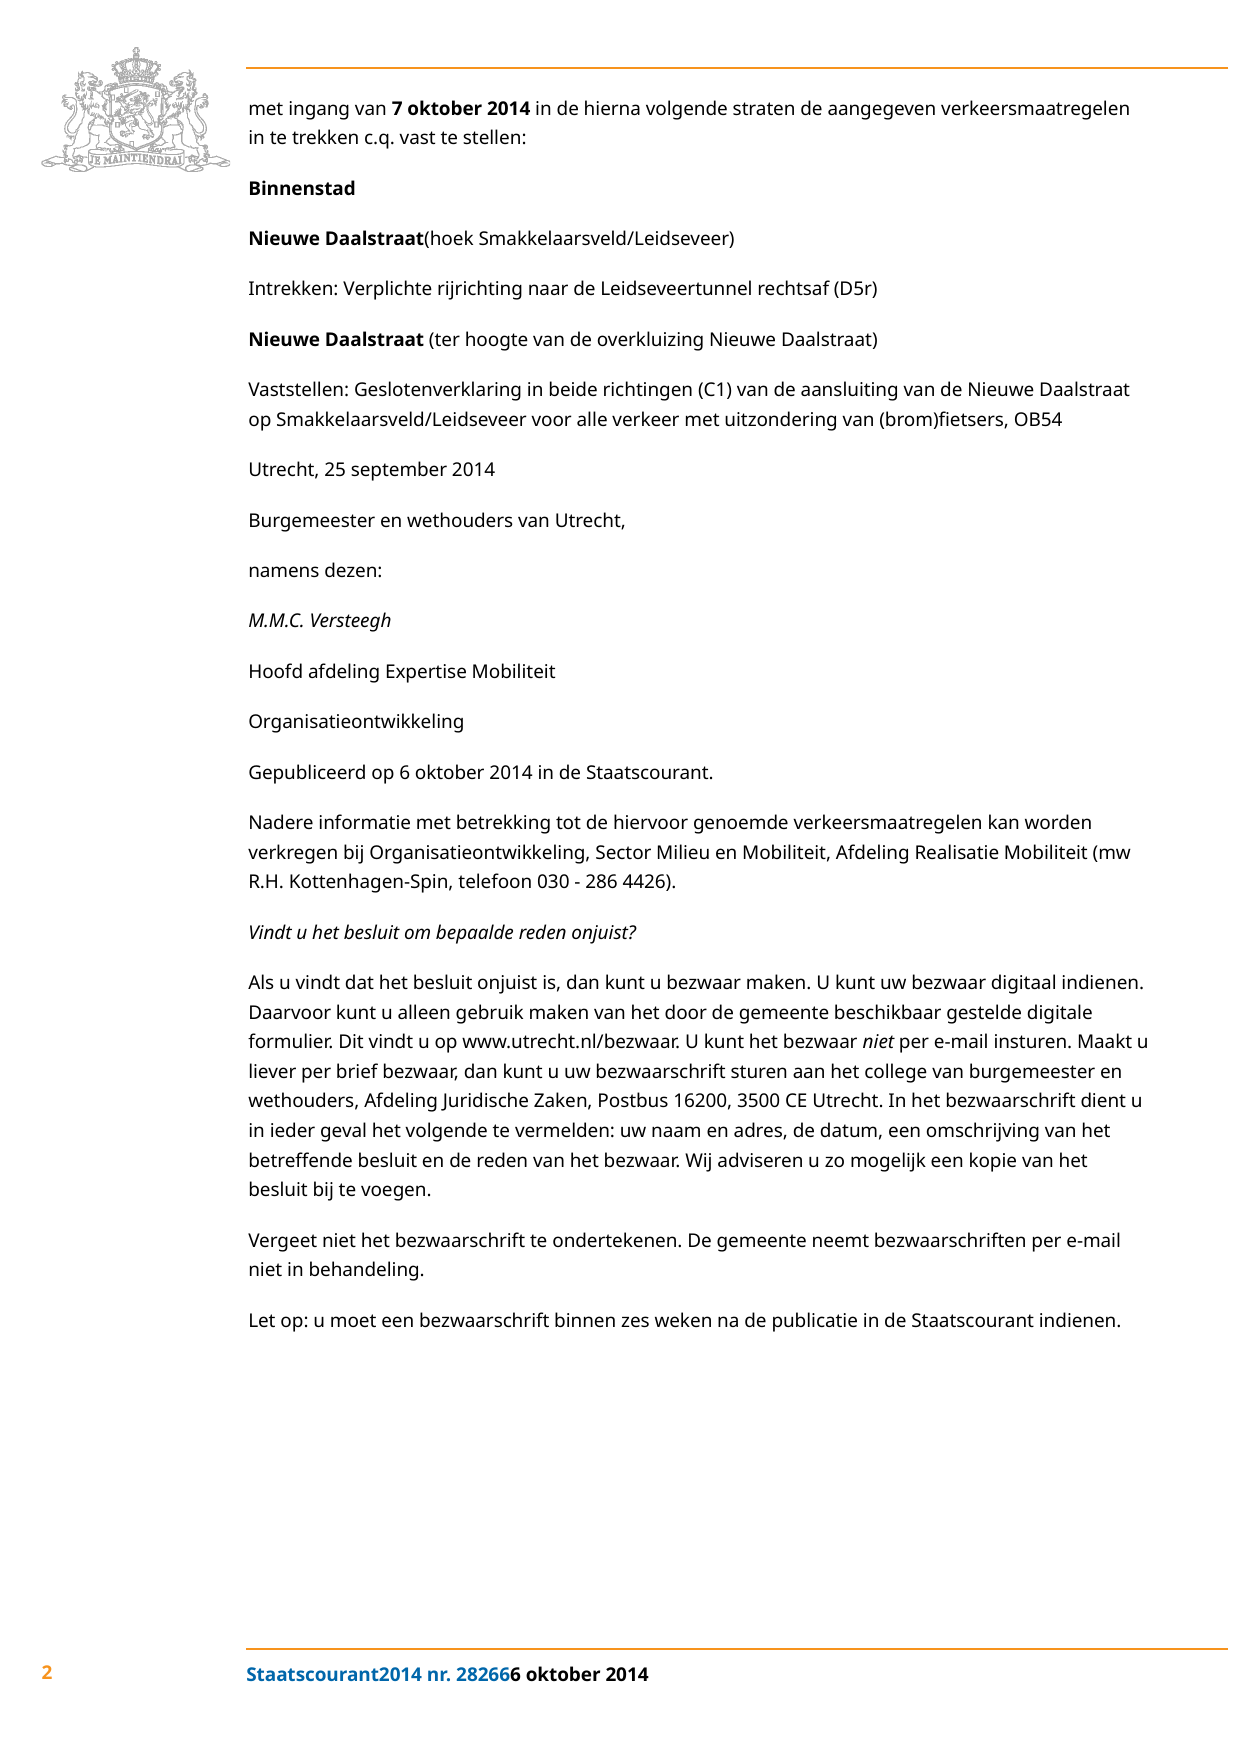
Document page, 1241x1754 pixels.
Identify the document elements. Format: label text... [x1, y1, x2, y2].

text Nieuwe Daalstraat(hoek Smakkelaarsveld/Leidseveer) [248, 225, 1152, 251]
text Nieuwe Daalstraat (ter hoogte van de overkluizing Nieuwe Daalstraat) [248, 326, 1152, 352]
text namens dezen: [248, 557, 1152, 583]
text Vaststellen: Geslotenverklaring in beide richtingen (C1) van de aansluiting van de Nieuwe Daalstraat op Smakkelaarsveld/Leidseveer voor alle verkeer met uitzondering van (brom)fietsers, OB54 [248, 376, 1152, 432]
text Gepubliceerd op 6 oktober 2014 in de Staatscourant. [248, 759, 1152, 785]
text met ingang van 7 oktober 2014 in de hierna volgende straten de aangegeven verkeersmaatregelen in te trekken c.q. vast te stellen: [248, 95, 1152, 150]
text Vindt u het besluit om bepaalde reden onjuist? [248, 919, 1152, 945]
text Hoofd afdeling Expertise Mobiliteit [248, 658, 1152, 684]
text Vergeet niet het bezwaarschrift te ondertekenen. De gemeente neemt bezwaarschriften per e-mail niet in behandeling. [248, 1227, 1152, 1282]
text Binnenstad [248, 175, 1152, 201]
text Als u vindt dat het besluit onjuist is, dan kunt u bezwaar maken. U kunt uw bezwaar digitaal indienen. Daarvoor kunt u alleen gebruik maken van het door de gemeente beschikbaar gestelde digitale formulier. Dit vindt u op www.utrecht.nl/bezwaar. U kunt het bezwaar niet per e-mail insturen. Maakt u liever per brief bezwaar, dan kunt u uw bezwaarschrift sturen aan het college van burgemeester en wethouders, Afdeling Juridische Zaken, Postbus 16200, 3500 CE Utrecht. In het bezwaarschrift dient u in ieder geval het volgende te vermelden: uw naam en adres, de datum, een omschrijving van het betreffende besluit en de reden van het bezwaar. Wij adviseren u zo mogelijk een kopie van het besluit bij te voegen. [248, 969, 1152, 1202]
text Organisatieontwikkeling [248, 708, 1152, 734]
text Utrecht, 25 september 2014 [248, 456, 1152, 482]
text M.M.C. Versteegh [248, 608, 1152, 633]
picture [41, 47, 231, 172]
text Intrekken: Verplichte rijrichting naar de Leidseveertunnel rechtsaf (D5r) [248, 276, 1152, 301]
text Burgemeester en wethouders van Utrecht, [248, 507, 1152, 533]
text Let op: u moet een bezwaarschrift binnen zes weken na de publicatie in de Staatscourant indienen. [248, 1307, 1152, 1333]
text Nadere informatie met betrekking tot de hiervoor genoemde verkeersmaatregelen kan worden verkregen bij Organisatieontwikkeling, Sector Milieu en Mobiliteit, Afdeling Realisatie Mobiliteit (mw R.H. Kottenhagen-Spin, telefoon 030 - 286 4426). [248, 809, 1152, 894]
